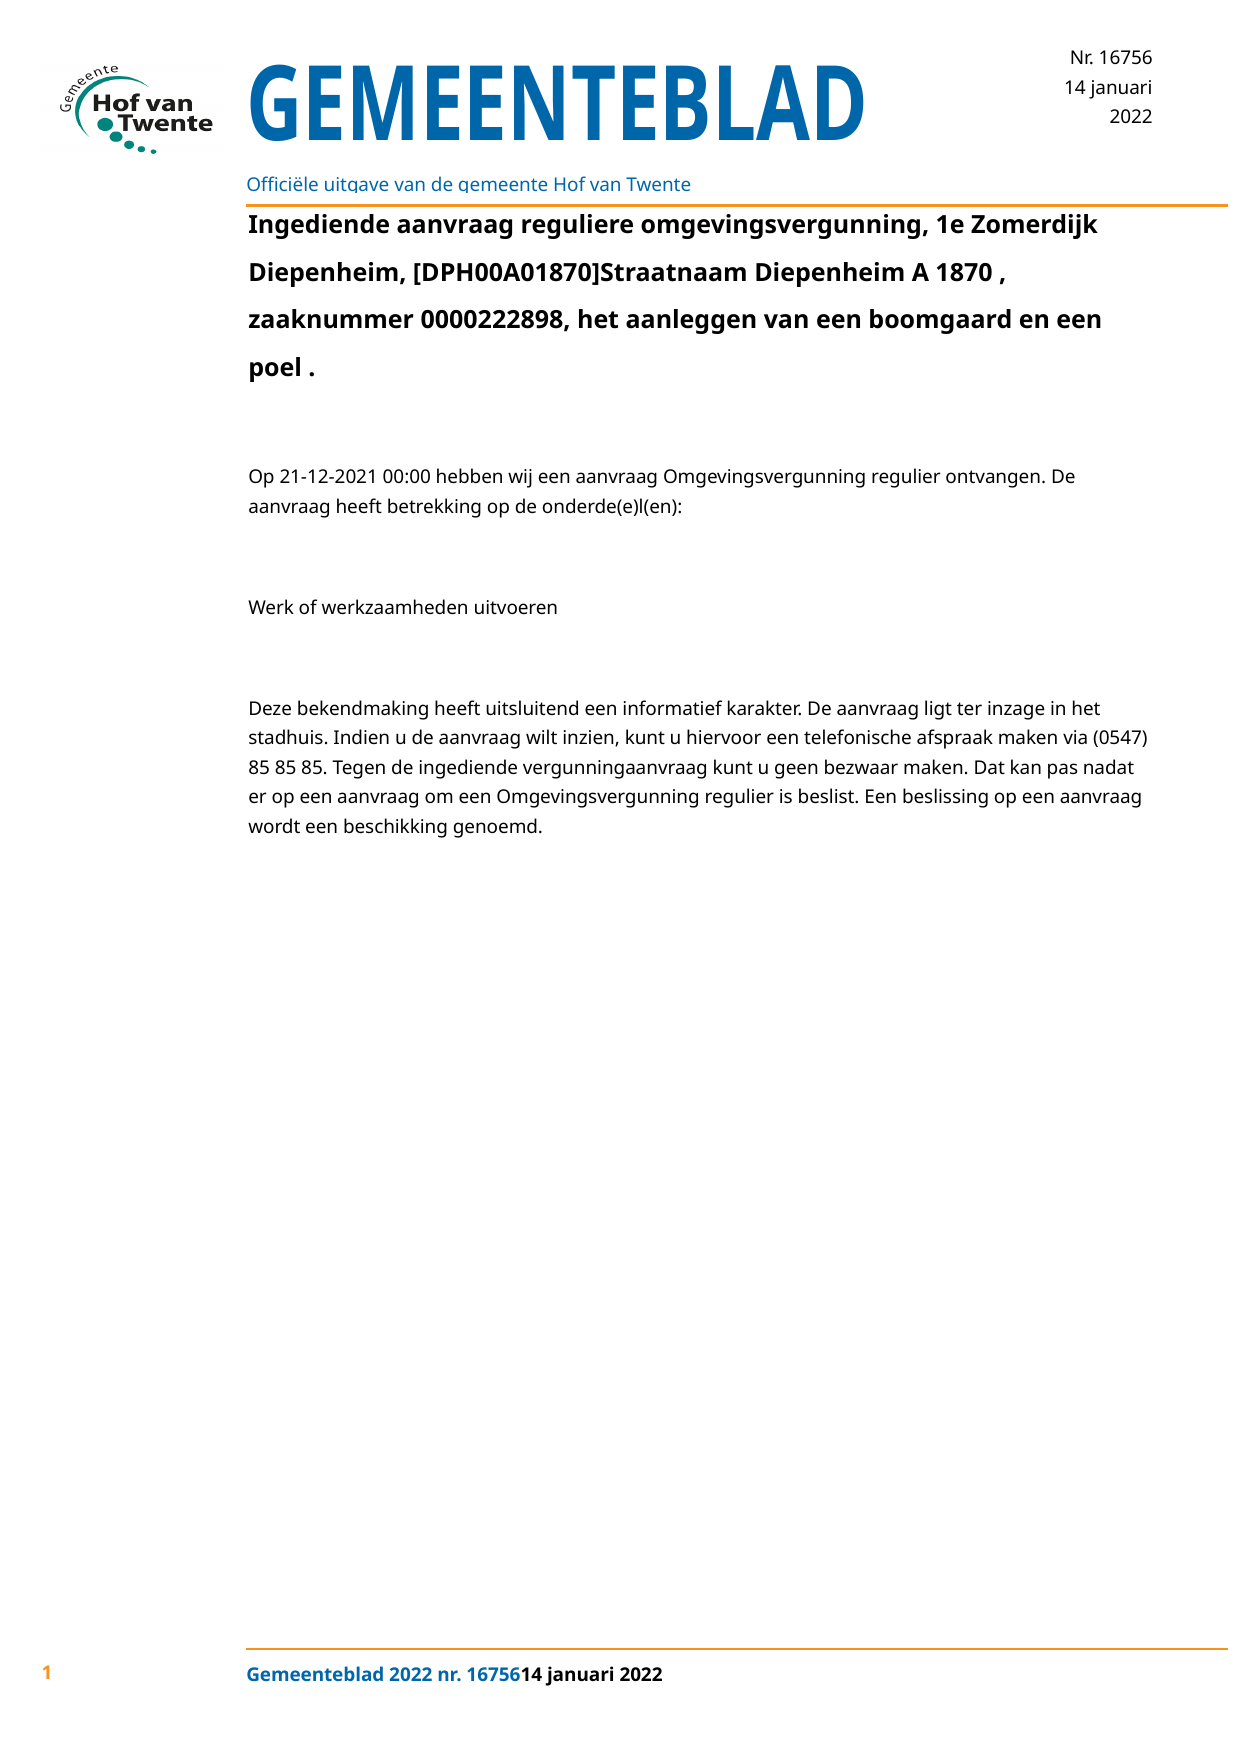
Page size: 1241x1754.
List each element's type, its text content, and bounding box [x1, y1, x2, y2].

text Deze bekendmaking heeft uitsluitend een informatief karakter. De aanvraag ligt ter inzage in het stadhuis. Indien u de aanvraag wilt inzien, kunt u hiervoor een telefonische afspraak maken via (0547) 85 85 85. Tegen de ingediende vergunningaanvraag kunt u geen bezwaar maken. Dat kan pas nadat er op een aanvraag om een Omgevingsvergunning regulier is beslist. Een beslissing op een aanvraag wordt een beschikking genoemd. [248, 695, 1152, 839]
picture [41, 47, 231, 172]
text Op 21-12-2021 00:00 hebben wij een aanvraag Omgevingsvergunning regulier ontvangen. De aanvraag heeft betrekking op de onderde(e)l(en): [248, 463, 1152, 519]
text Werk of werkzaamheden uitvoeren [248, 594, 1152, 620]
text Ingediende aanvraag reguliere omgevingsvergunning, 1e Zomerdijk Diepenheim, [DPH00A01870]Straatnaam Diepenheim A 1870 , zaaknummer 0000222898, het aanleggen van een boomgaard en een poel . [248, 207, 1152, 384]
